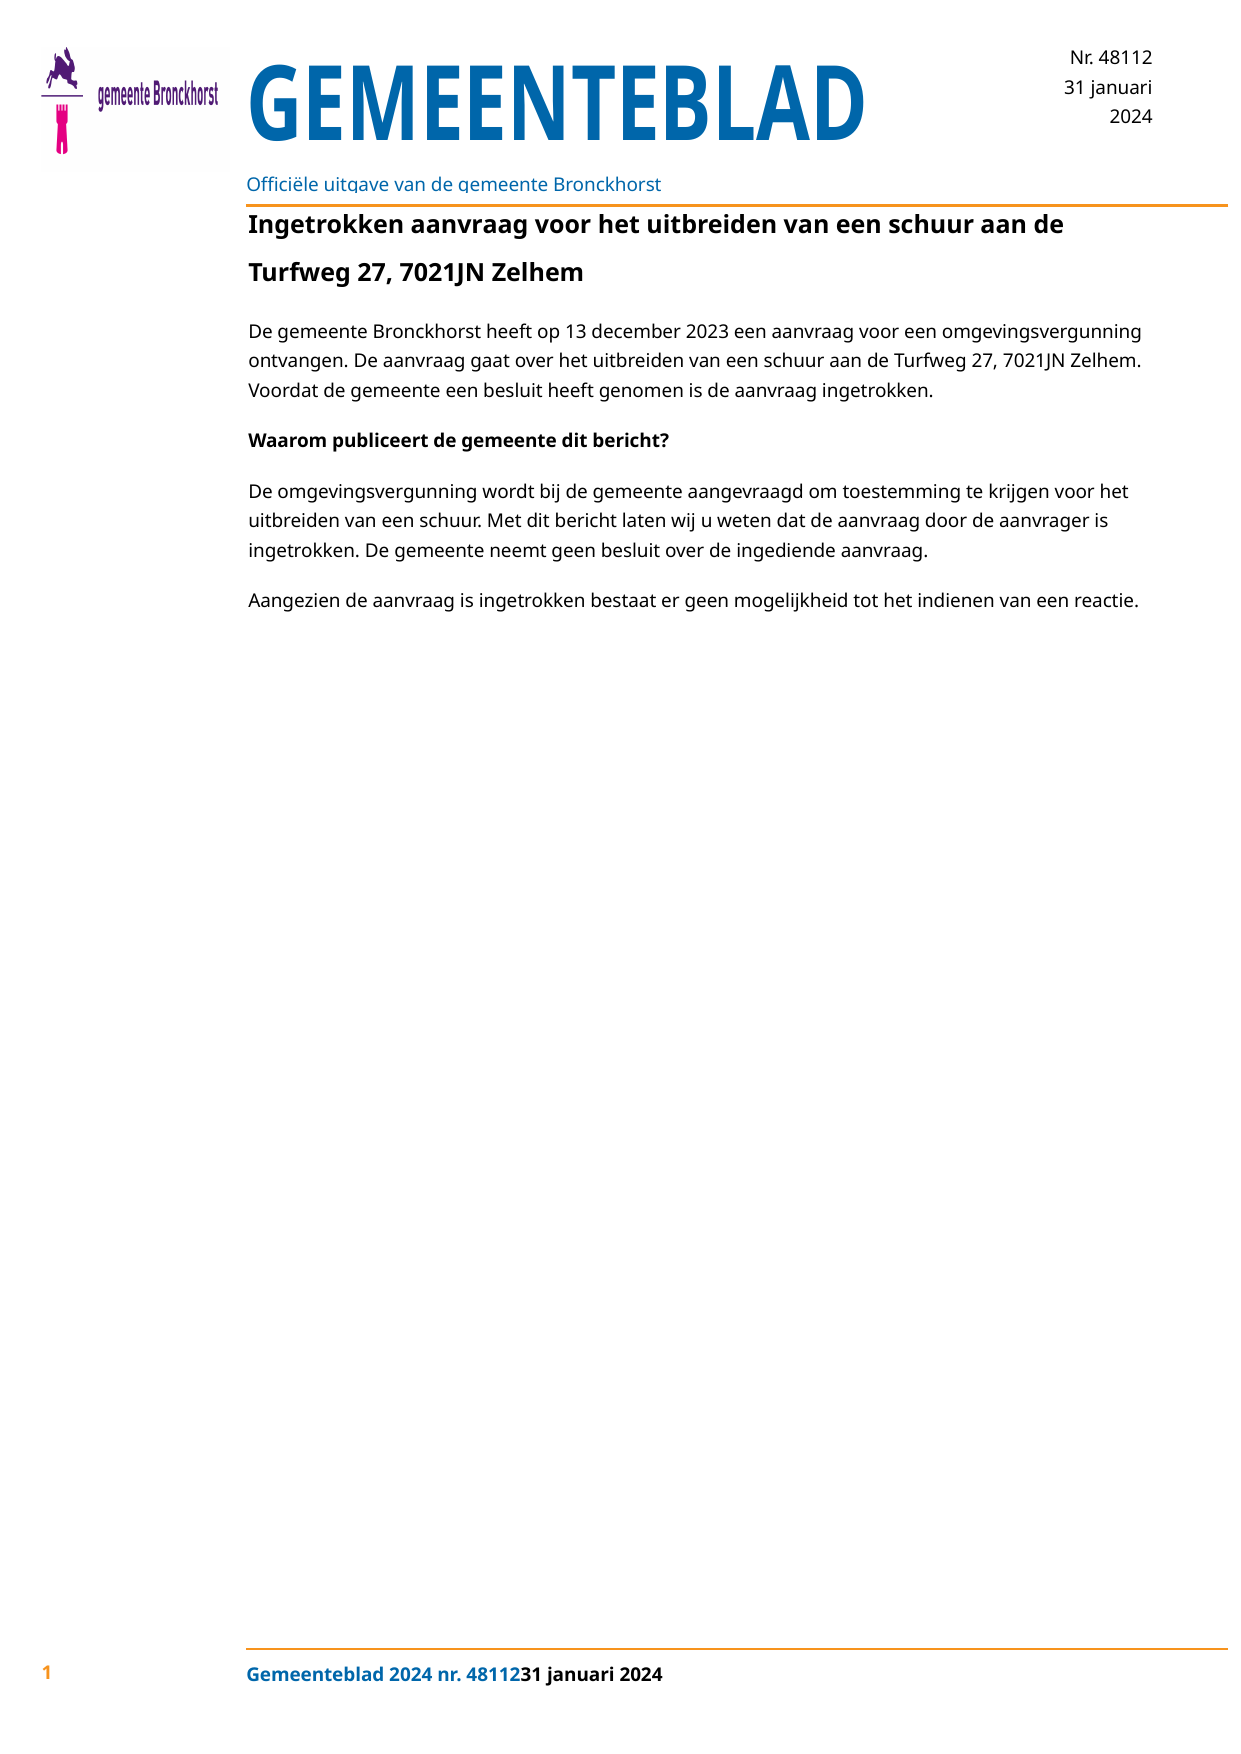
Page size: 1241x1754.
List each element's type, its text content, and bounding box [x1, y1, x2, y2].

text Aangezien de aanvraag is ingetrokken bestaat er geen mogelijkheid tot het indienen van een reactie. [248, 587, 1152, 613]
text Ingetrokken aanvraag voor het uitbreiden van een schuur aan de Turfweg 27, 7021JN Zelhem [248, 207, 1152, 288]
text De omgevingsvergunning wordt bij de gemeente aangevraagd om toestemming te krijgen voor het uitbreiden van een schuur. Met dit bericht laten wij u weten dat de aanvraag door de aanvrager is ingetrokken. De gemeente neemt geen besluit over de ingediende aanvraag. [248, 478, 1152, 563]
text De gemeente Bronckhorst heeft op 13 december 2023 een aanvraag voor een omgevingsvergunning ontvangen. De aanvraag gaat over het uitbreiden van een schuur aan de Turfweg 27, 7021JN Zelhem. Voordat de gemeente een besluit heeft genomen is de aanvraag ingetrokken. [248, 318, 1152, 403]
text Waarom publiceert de gemeente dit bericht? [248, 427, 1152, 453]
picture [41, 47, 231, 172]
